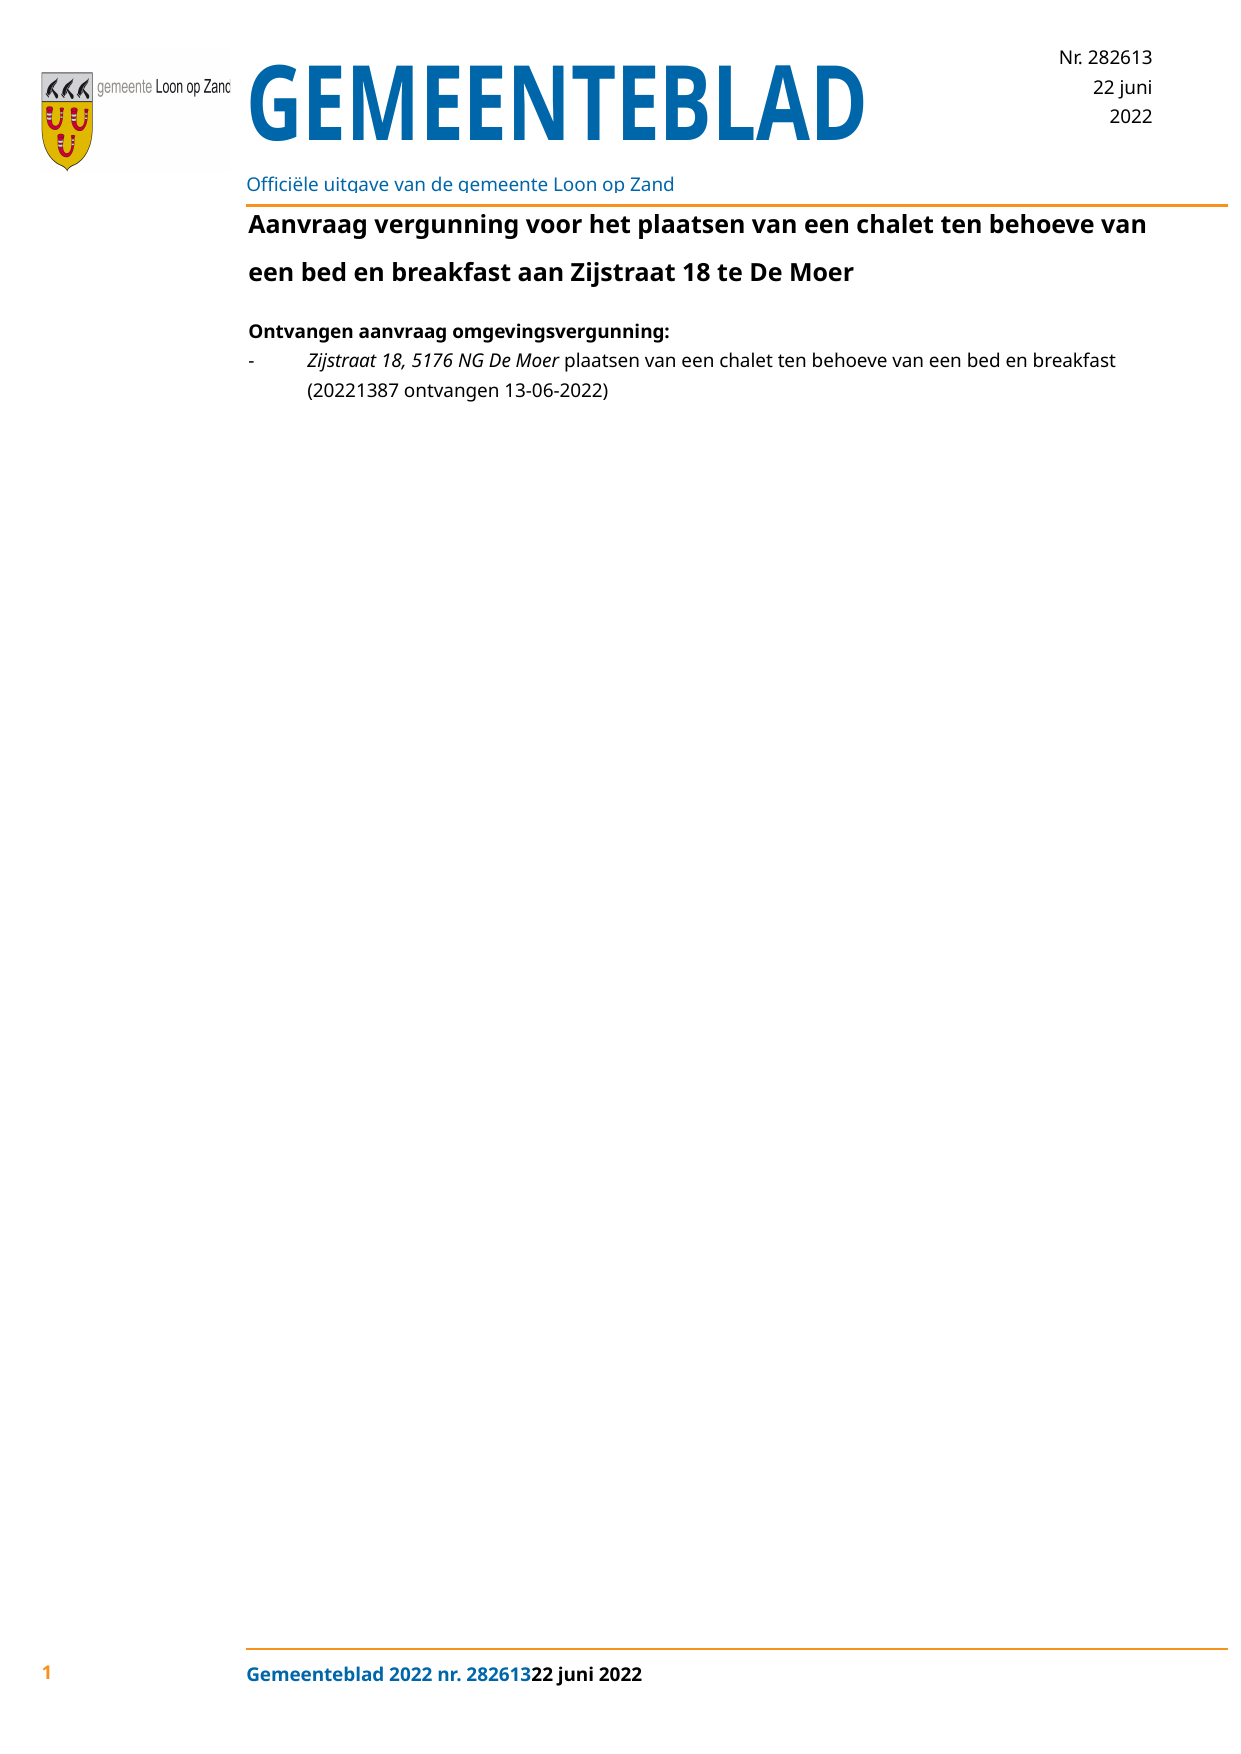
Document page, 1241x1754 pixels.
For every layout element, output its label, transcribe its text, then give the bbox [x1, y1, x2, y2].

list Zijstraat 18, 5176 NG De Moer plaatsen van een chalet ten behoeve van een bed en breakfast (20221387 ontvangen 13-06-2022) [248, 347, 1152, 403]
text Ontvangen aanvraag omgevingsvergunning: [248, 318, 1152, 344]
text Aanvraag vergunning voor het plaatsen van een chalet ten behoeve van een bed en breakfast aan Zijstraat 18 te De Moer [248, 207, 1152, 288]
picture [41, 47, 231, 172]
